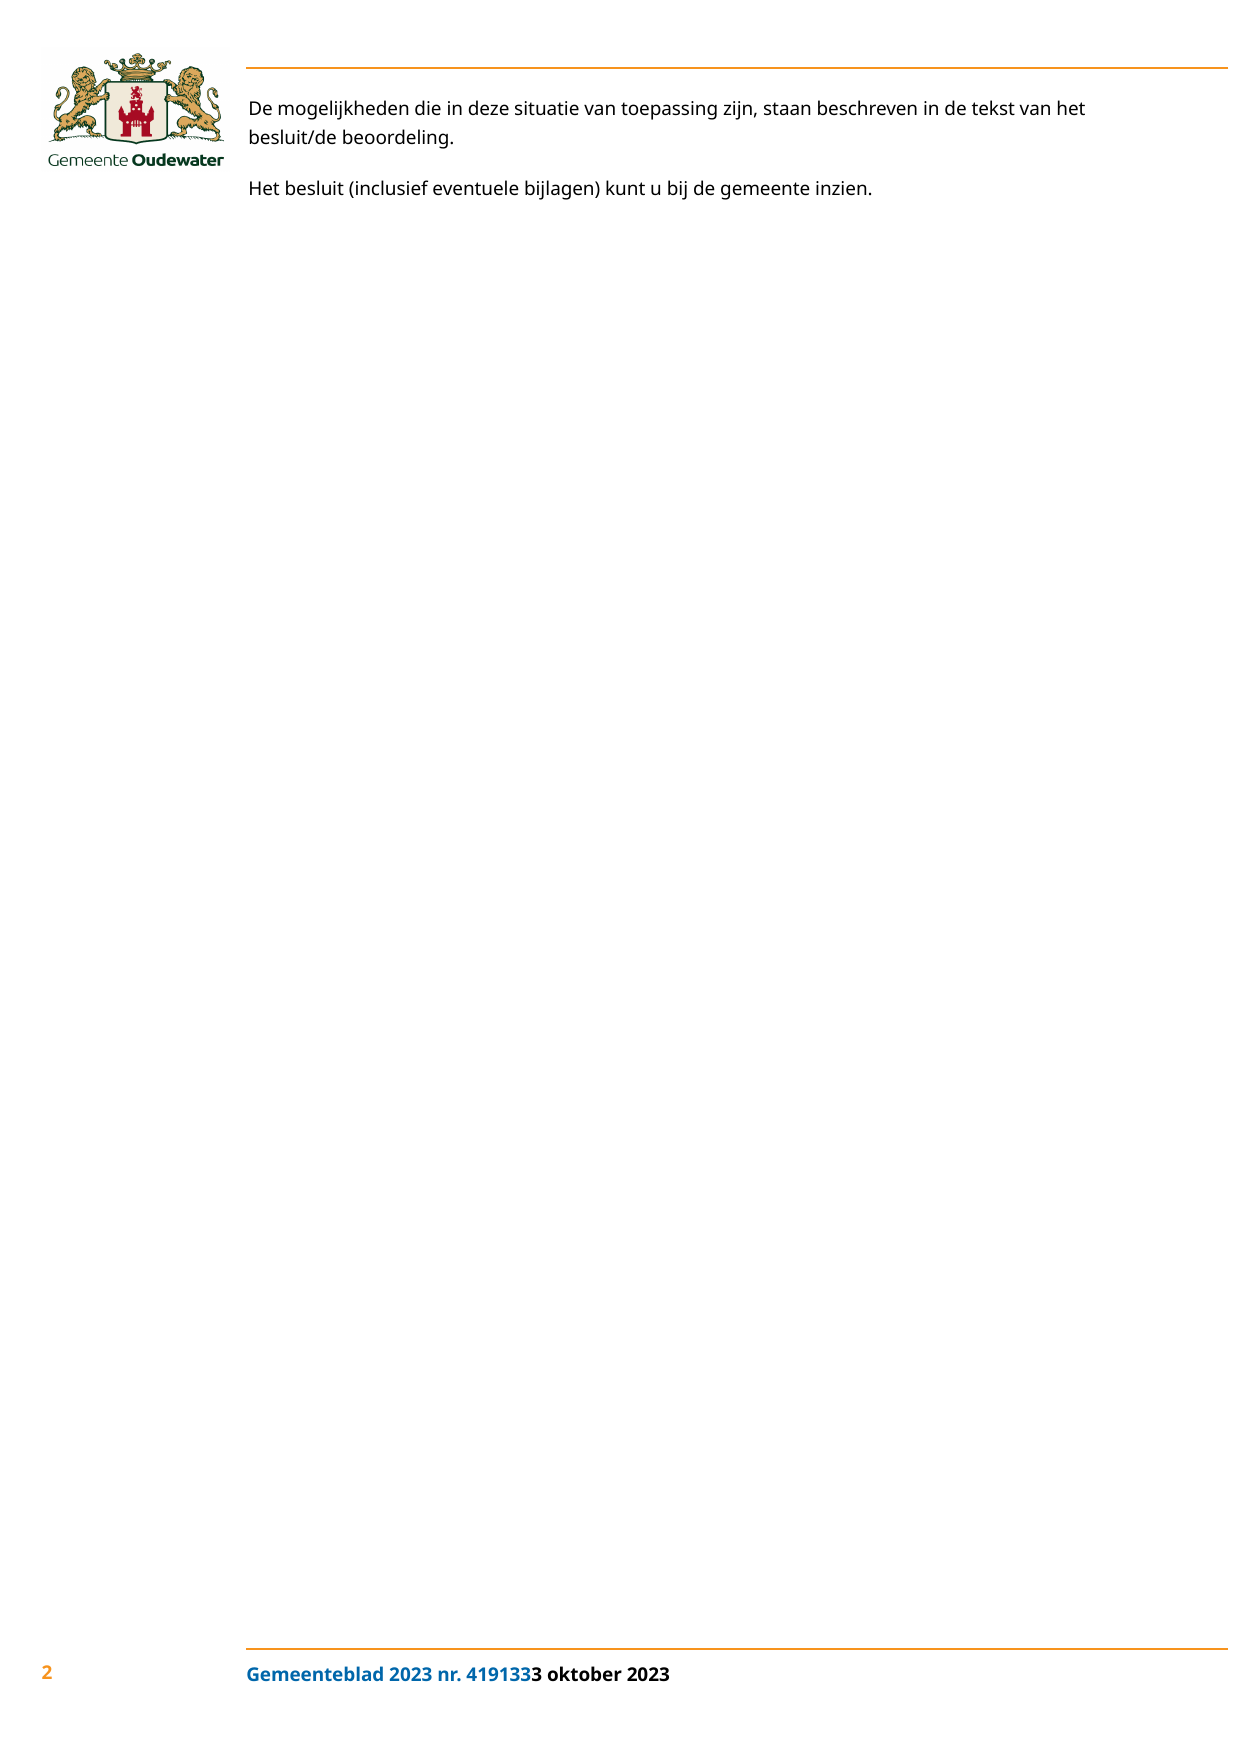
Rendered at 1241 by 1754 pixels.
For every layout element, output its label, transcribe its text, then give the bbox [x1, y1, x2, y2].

text Het besluit (inclusief eventuele bijlagen) kunt u bij de gemeente inzien. [248, 175, 1152, 201]
text De mogelijkheden die in deze situatie van toepassing zijn, staan beschreven in de tekst van het besluit/de beoordeling. [248, 95, 1152, 150]
picture [41, 47, 231, 172]
